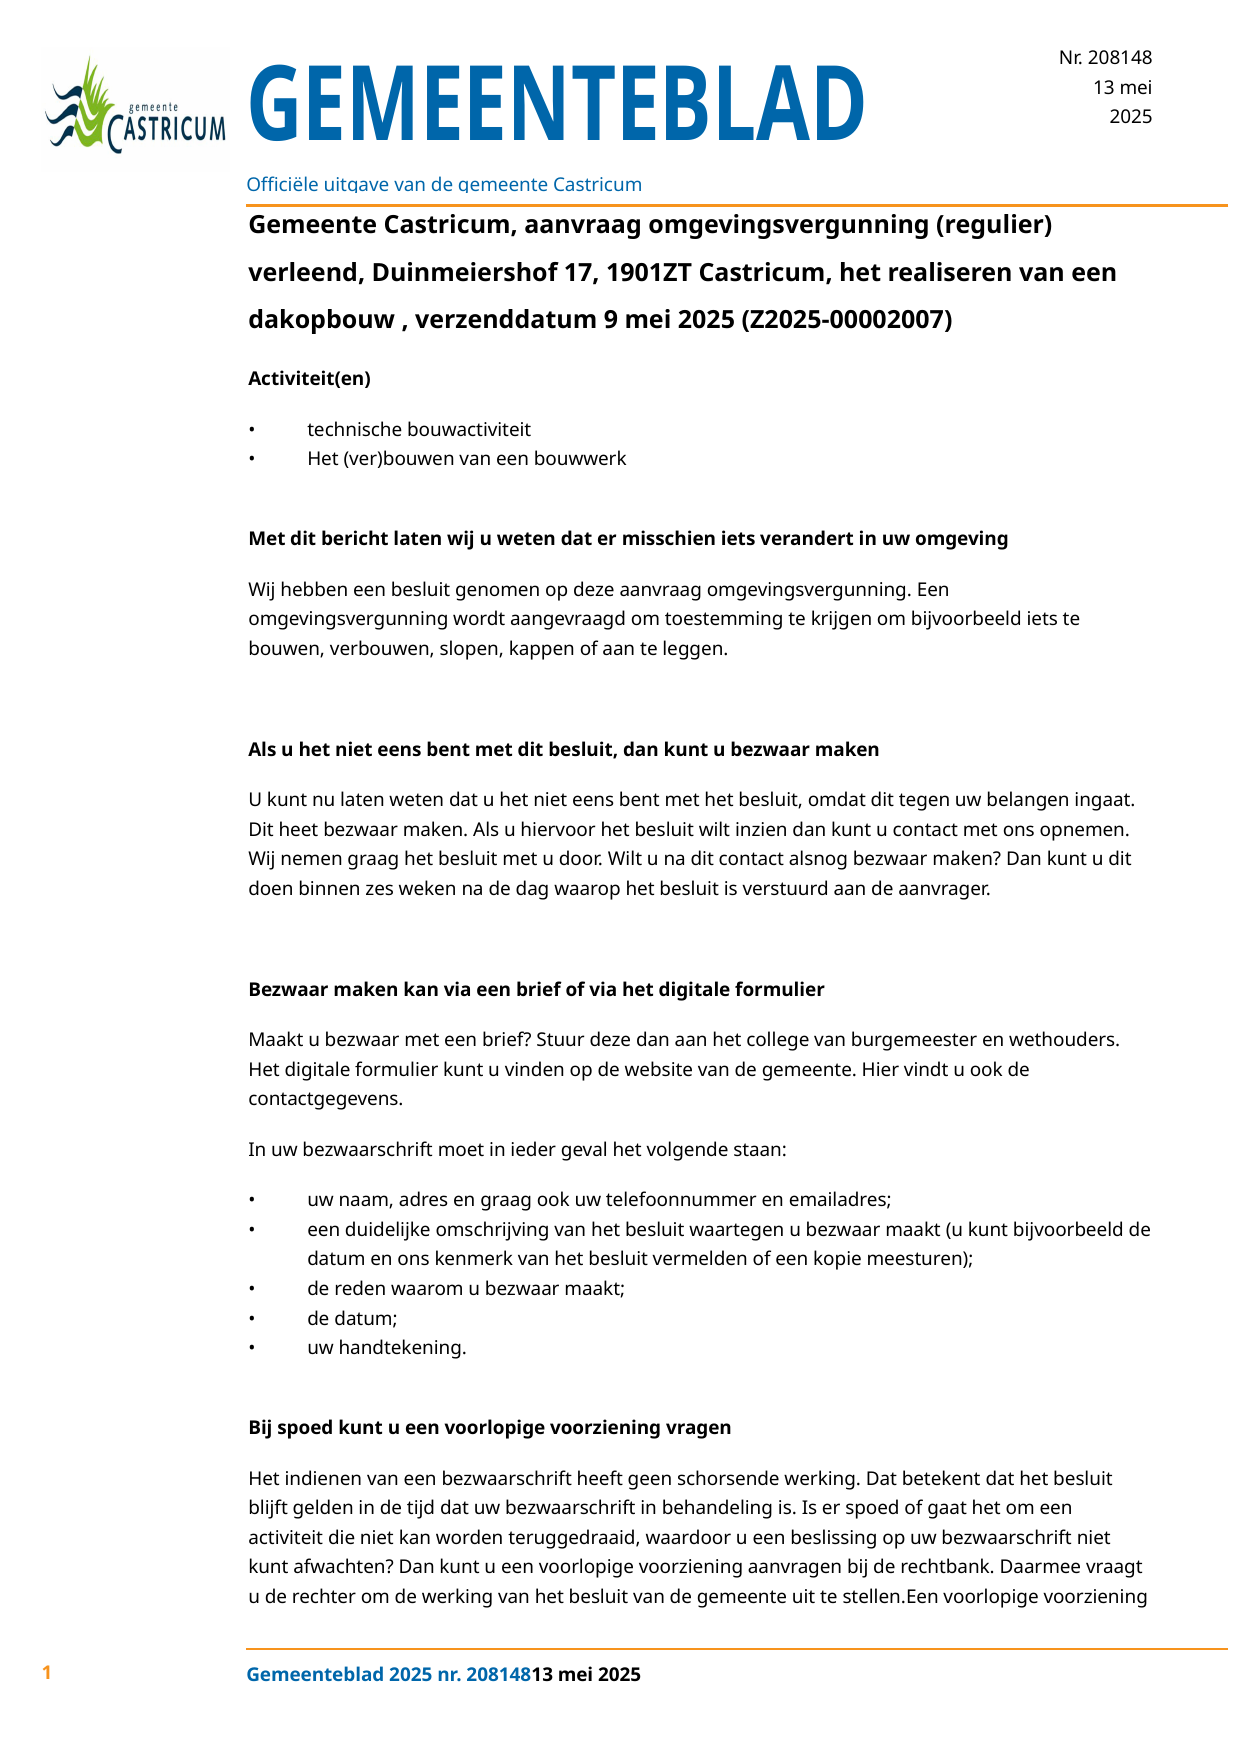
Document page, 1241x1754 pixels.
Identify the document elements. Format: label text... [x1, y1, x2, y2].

text Bij spoed kunt u een voorlopige voorziening vragen [248, 1414, 1152, 1440]
text Gemeente Castricum, aanvraag omgevingsvergunning (regulier) verleend, Duinmeiershof 17, 1901ZT Castricum, het realiseren van een dakopbouw , verzenddatum 9 mei 2025 (Z2025-00002007) [248, 207, 1152, 336]
list technische bouwactiviteit [248, 416, 1152, 442]
picture [41, 47, 231, 172]
text Met dit bericht laten wij u weten dat er misschien iets verandert in uw omgeving [248, 526, 1152, 551]
text Wij hebben een besluit genomen op deze aanvraag omgevingsvergunning. Een omgevingsvergunning wordt aangevraagd om toestemming te krijgen om bijvoorbeeld iets te bouwen, verbouwen, slopen, kappen of aan te leggen. [248, 576, 1152, 661]
text U kunt nu laten weten dat u het niet eens bent met het besluit, omdat dit tegen uw belangen ingaat. Dit heet bezwaar maken. Als u hiervoor het besluit wilt inzien dan kunt u contact met ons opnemen. Wij nemen graag het besluit met u door. Wilt u na dit contact alsnog bezwaar maken? Dan kunt u dit doen binnen zes weken na de dag waarop het besluit is verstuurd aan de aanvrager. [248, 786, 1152, 901]
text In uw bezwaarschrift moet in ieder geval het volgende staan: [248, 1136, 1152, 1162]
list uw handtekening. [248, 1334, 1152, 1360]
text Als u het niet eens bent met dit besluit, dan kunt u bezwaar maken [248, 736, 1152, 762]
list Het (ver)bouwen van een bouwwerk [248, 446, 1152, 471]
text Het indienen van een bezwaarschrift heeft geen schorsende werking. Dat betekent dat het besluit blijft gelden in de tijd dat uw bezwaarschrift in behandeling is. Is er spoed of gaat het om een activiteit die niet kan worden teruggedraaid, waardoor u een beslissing op uw bezwaarschrift niet kunt afwachten? Dan kunt u een voorlopige voorziening aanvragen bij de rechtbank. Daarmee vraagt u de rechter om de werking van het besluit van de gemeente uit te stellen.Een voorlopige voorziening [248, 1465, 1152, 1609]
list uw naam, adres en graag ook uw telefoonnummer en emailadres; [248, 1186, 1152, 1212]
text Maakt u bezwaar met een brief? Stuur deze dan aan het college van burgemeester en wethouders. Het digitale formulier kunt u vinden op de website van de gemeente. Hier vindt u ook de contactgegevens. [248, 1026, 1152, 1111]
text Activiteit(en) [248, 366, 1152, 391]
list de reden waarom u bezwaar maakt; [248, 1275, 1152, 1301]
list een duidelijke omschrijving van het besluit waartegen u bezwaar maakt (u kunt bijvoorbeeld de datum en ons kenmerk van het besluit vermelden of een kopie meesturen); [248, 1216, 1152, 1271]
text Bezwaar maken kan via een brief of via het digitale formulier [248, 976, 1152, 1002]
list de datum; [248, 1305, 1152, 1330]
